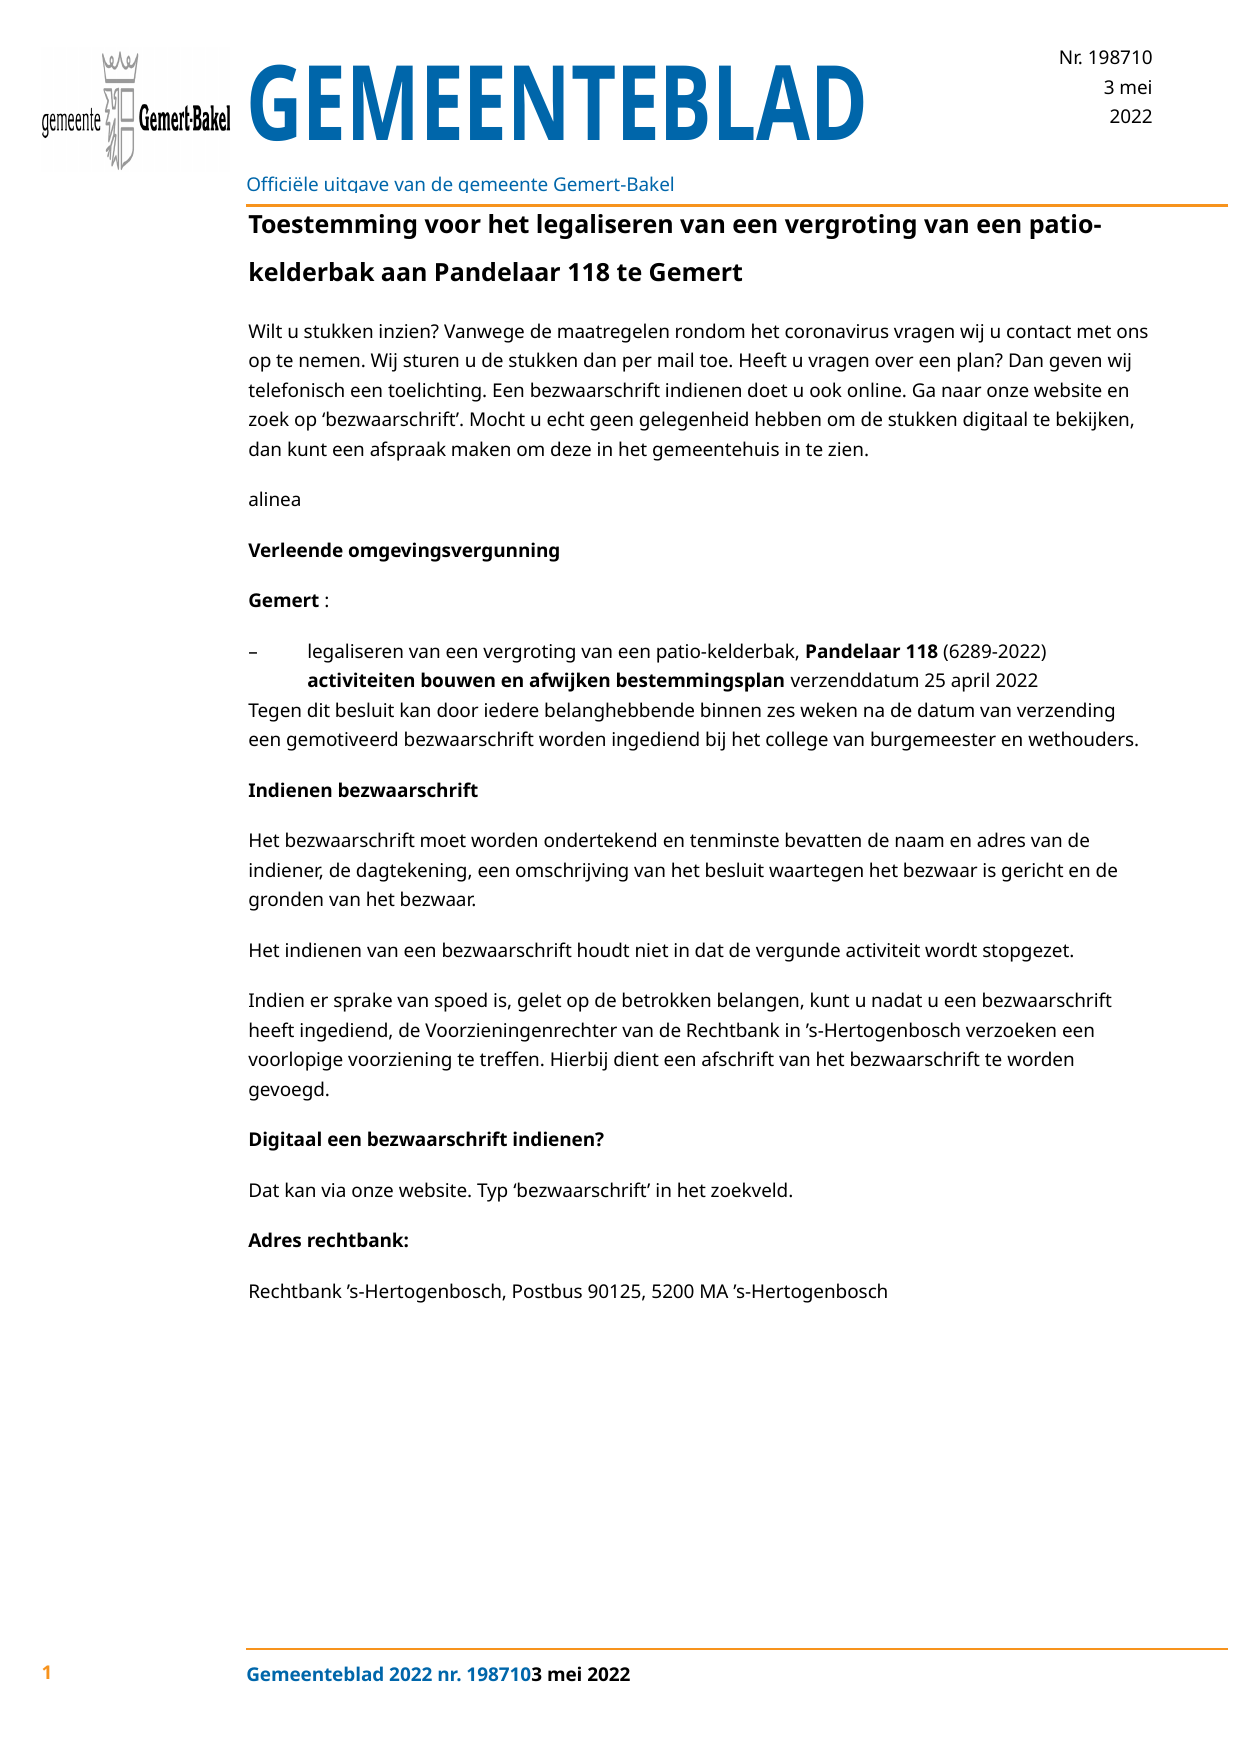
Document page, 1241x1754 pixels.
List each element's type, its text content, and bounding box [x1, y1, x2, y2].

text alinea [248, 487, 1152, 512]
text Indien er sprake van spoed is, gelet op de betrokken belangen, kunt u nadat u een bezwaarschrift heeft ingediend, de Voorzieningenrechter van de Rechtbank in ’s-Hertogenbosch verzoeken een voorlopige voorziening te treffen. Hierbij dient een afschrift van het bezwaarschrift te worden gevoegd. [248, 987, 1152, 1102]
text Rechtbank ’s-Hertogenbosch, Postbus 90125, 5200 MA ’s-Hertogenbosch [248, 1278, 1152, 1304]
text Adres rechtbank: [248, 1227, 1152, 1253]
text Digitaal een bezwaarschrift indienen? [248, 1127, 1152, 1152]
text Verleende omgevingsvergunning [248, 537, 1152, 563]
list legaliseren van een vergroting van een patio-kelderbak, Pandelaar 118 (6289-2022) activiteiten bouwen en afwijken bestemmingsplan verzenddatum 25 april 2022 [248, 638, 1152, 693]
picture [41, 47, 231, 172]
text Het bezwaarschrift moet worden ondertekend en tenminste bevatten de naam en adres van de indiener, de dagtekening, een omschrijving van het besluit waartegen het bezwaar is gericht en de gronden van het bezwaar. [248, 827, 1152, 912]
text Indienen bezwaarschrift [248, 777, 1152, 803]
text Tegen dit besluit kan door iedere belanghebbende binnen zes weken na de datum van verzending een gemotiveerd bezwaarschrift worden ingediend bij het college van burgemeester en wethouders. [248, 697, 1152, 752]
text Dat kan via onze website. Typ ‘bezwaarschrift’ in het zoekveld. [248, 1177, 1152, 1203]
text Wilt u stukken inzien? Vanwege de maatregelen rondom het coronavirus vragen wij u contact met ons op te nemen. Wij sturen u de stukken dan per mail toe. Heeft u vragen over een plan? Dan geven wij telefonisch een toelichting. Een bezwaarschrift indienen doet u ook online. Ga naar onze website en zoek op ‘bezwaarschrift’. Mocht u echt geen gelegenheid hebben om de stukken digitaal te bekijken, dan kunt een afspraak maken om deze in het gemeentehuis in te zien. [248, 318, 1152, 462]
text Het indienen van een bezwaarschrift houdt niet in dat de vergunde activiteit wordt stopgezet. [248, 937, 1152, 963]
text Gemert : [248, 587, 1152, 613]
text Toestemming voor het legaliseren van een vergroting van een patio-kelderbak aan Pandelaar 118 te Gemert [248, 207, 1152, 288]
